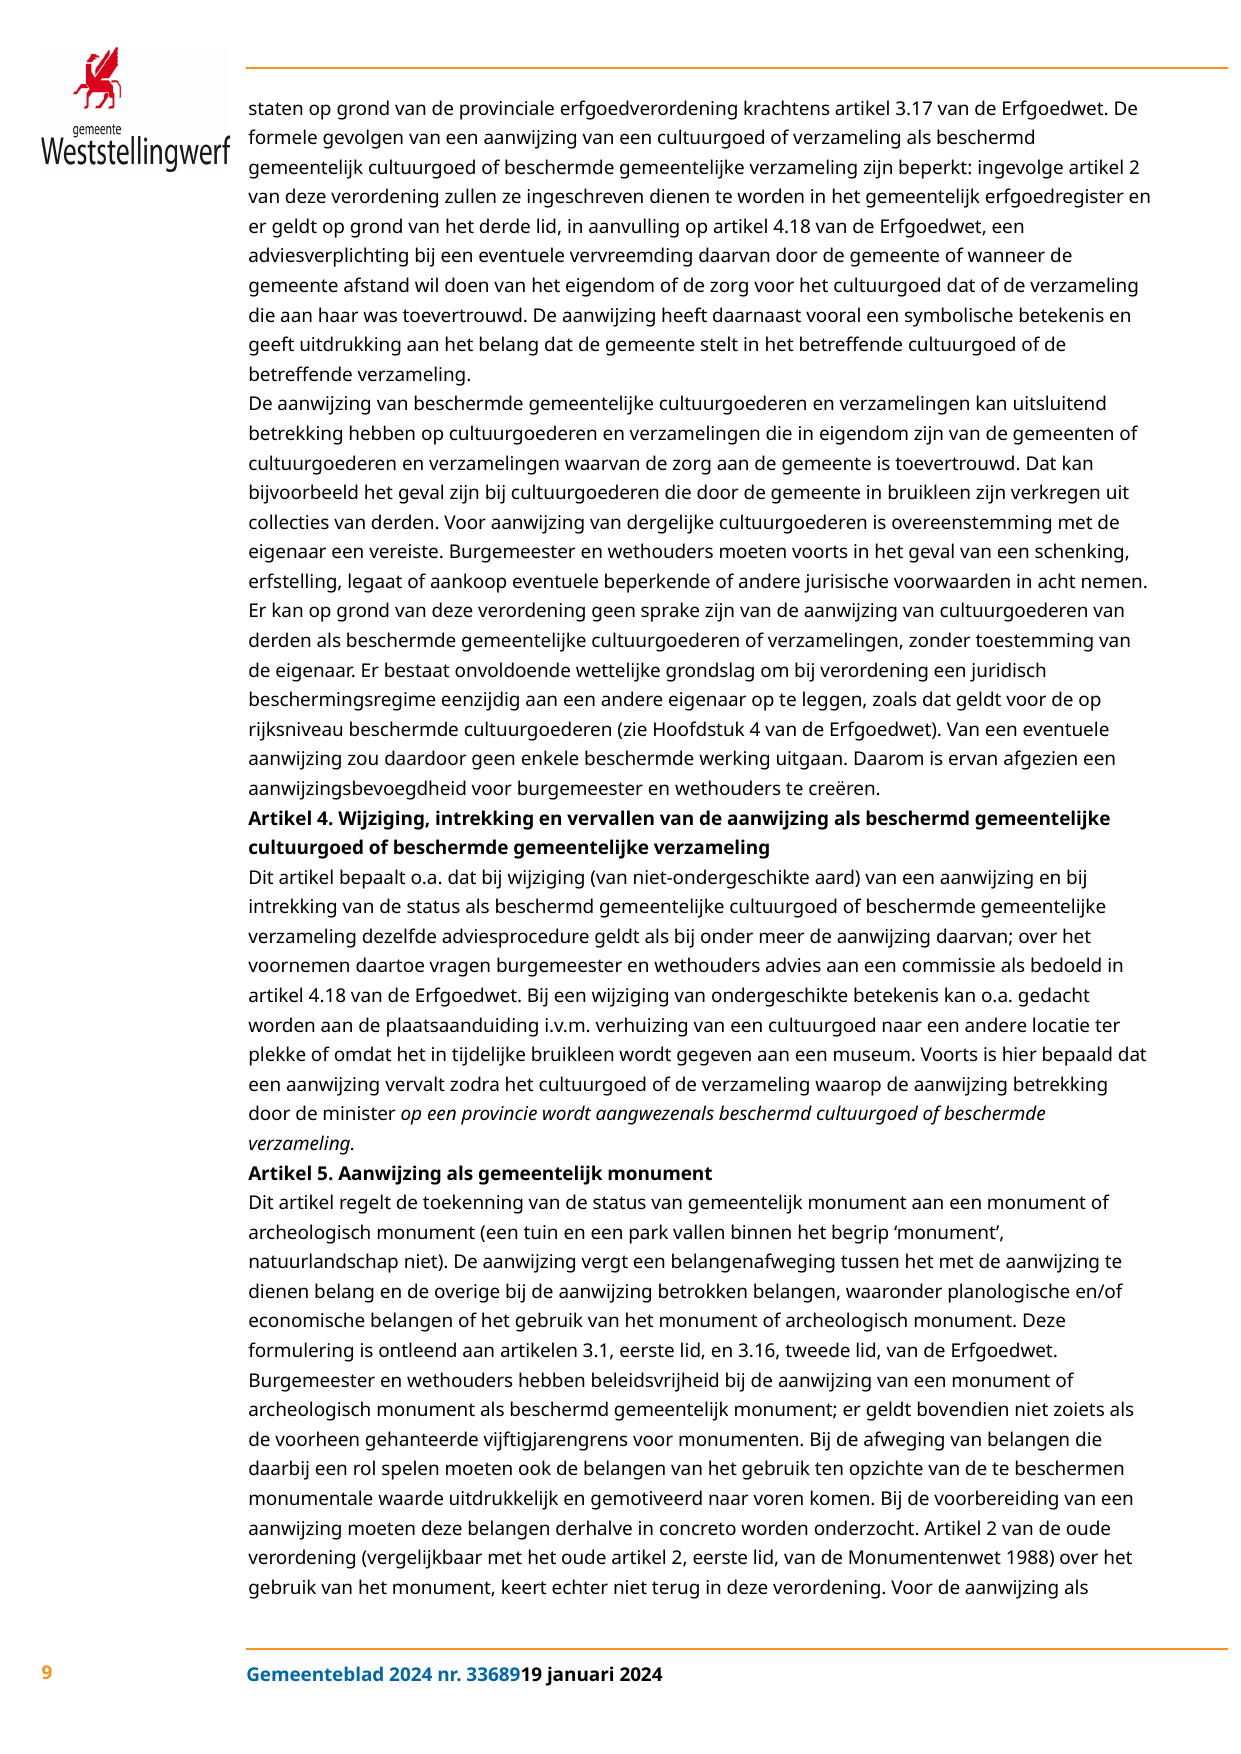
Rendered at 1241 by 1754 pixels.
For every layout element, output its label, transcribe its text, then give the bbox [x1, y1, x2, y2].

text Artikel 4. Wijziging, intrekking en vervallen van de aanwijzing als beschermd gemeentelijke cultuurgoed of beschermde gemeentelijke verzameling [248, 805, 1152, 860]
picture [41, 47, 231, 172]
text De aanwijzing van beschermde gemeentelijke cultuurgoederen en verzamelingen kan uitsluitend betrekking hebben op cultuurgoederen en verzamelingen die in eigendom zijn van de gemeenten of cultuurgoederen en verzamelingen waarvan de zorg aan de gemeente is toevertrouwd. Dat kan bijvoorbeeld het geval zijn bij cultuurgoederen die door de gemeente in bruikleen zijn verkregen uit collecties van derden. Voor aanwijzing van dergelijke cultuurgoederen is overeenstemming met de eigenaar een vereiste. Burgemeester en wethouders moeten voorts in het geval van een schenking, erfstelling, legaat of aankoop eventuele beperkende of andere jurisische voorwaarden in acht nemen. [248, 391, 1152, 594]
text Er kan op grond van deze verordening geen sprake zijn van de aanwijzing van cultuurgoederen van derden als beschermde gemeentelijke cultuurgoederen of verzamelingen, zonder toestemming van de eigenaar. Er bestaat onvoldoende wettelijke grondslag om bij verordening een juridisch beschermingsregime eenzijdig aan een andere eigenaar op te leggen, zoals dat geldt voor de op rijksniveau beschermde cultuurgoederen (zie Hoofdstuk 4 van de Erfgoedwet). Van een eventuele aanwijzing zou daardoor geen enkele beschermde werking uitgaan. Daarom is ervan afgezien een aanwijzingsbevoegdheid voor burgemeester en wethouders te creëren. [248, 598, 1152, 801]
text Dit artikel regelt de toekenning van de status van gemeentelijk monument aan een monument of archeologisch monument (een tuin en een park vallen binnen het begrip ‘monument’, natuurlandschap niet). De aanwijzing vergt een belangenafweging tussen het met de aanwijzing te dienen belang en de overige bij de aanwijzing betrokken belangen, waaronder planologische en/of economische belangen of het gebruik van het monument of archeologisch monument. Deze formulering is ontleend aan artikelen 3.1, eerste lid, en 3.16, tweede lid, van de Erfgoedwet. [248, 1189, 1152, 1363]
text Dit artikel bepaalt o.a. dat bij wijziging (van niet-ondergeschikte aard) van een aanwijzing en bij intrekking van de status als beschermd gemeentelijke cultuurgoed of beschermde gemeentelijke verzameling dezelfde adviesprocedure geldt als bij onder meer de aanwijzing daarvan; over het voornemen daartoe vragen burgemeester en wethouders advies aan een commissie als bedoeld in artikel 4.18 van de Erfgoedwet. Bij een wijziging van ondergeschikte betekenis kan o.a. gedacht worden aan de plaatsaanduiding i.v.m. verhuizing van een cultuurgoed naar een andere locatie ter plekke of omdat het in tijdelijke bruikleen wordt gegeven aan een museum. Voorts is hier bepaald dat een aanwijzing vervalt zodra het cultuurgoed of de verzameling waarop de aanwijzing betrekking door de minister op een provincie wordt aangwezenals beschermd cultuurgoed of beschermde verzameling. [248, 864, 1152, 1156]
text staten op grond van de provinciale erfgoedverordening krachtens artikel 3.17 van de Erfgoedwet. De formele gevolgen van een aanwijzing van een cultuurgoed of verzameling als beschermd gemeentelijk cultuurgoed of beschermde gemeentelijke verzameling zijn beperkt: ingevolge artikel 2 van deze verordening zullen ze ingeschreven dienen te worden in het gemeentelijk erfgoedregister en er geldt op grond van het derde lid, in aanvulling op artikel 4.18 van de Erfgoedwet, een adviesverplichting bij een eventuele vervreemding daarvan door de gemeente of wanneer de gemeente afstand wil doen van het eigendom of de zorg voor het cultuurgoed dat of de verzameling die aan haar was toevertrouwd. De aanwijzing heeft daarnaast vooral een symbolische betekenis en geeft uitdrukking aan het belang dat de gemeente stelt in het betreffende cultuurgoed of de betreffende verzameling. [248, 95, 1152, 387]
text Burgemeester en wethouders hebben beleidsvrijheid bij de aanwijzing van een monument of archeologisch monument als beschermd gemeentelijk monument; er geldt bovendien niet zoiets als de voorheen gehanteerde vijftigjarengrens voor monumenten. Bij de afweging van belangen die daarbij een rol spelen moeten ook de belangen van het gebruik ten opzichte van de te beschermen monumentale waarde uitdrukkelijk en gemotiveerd naar voren komen. Bij de voorbereiding van een aanwijzing moeten deze belangen derhalve in concreto worden onderzocht. Artikel 2 van de oude verordening (vergelijkbaar met het oude artikel 2, eerste lid, van de Monumentenwet 1988) over het gebruik van het monument, keert echter niet terug in deze verordening. Voor de aanwijzing als [248, 1367, 1152, 1600]
text Artikel 5. Aanwijzing als gemeentelijk monument [248, 1160, 1152, 1186]
